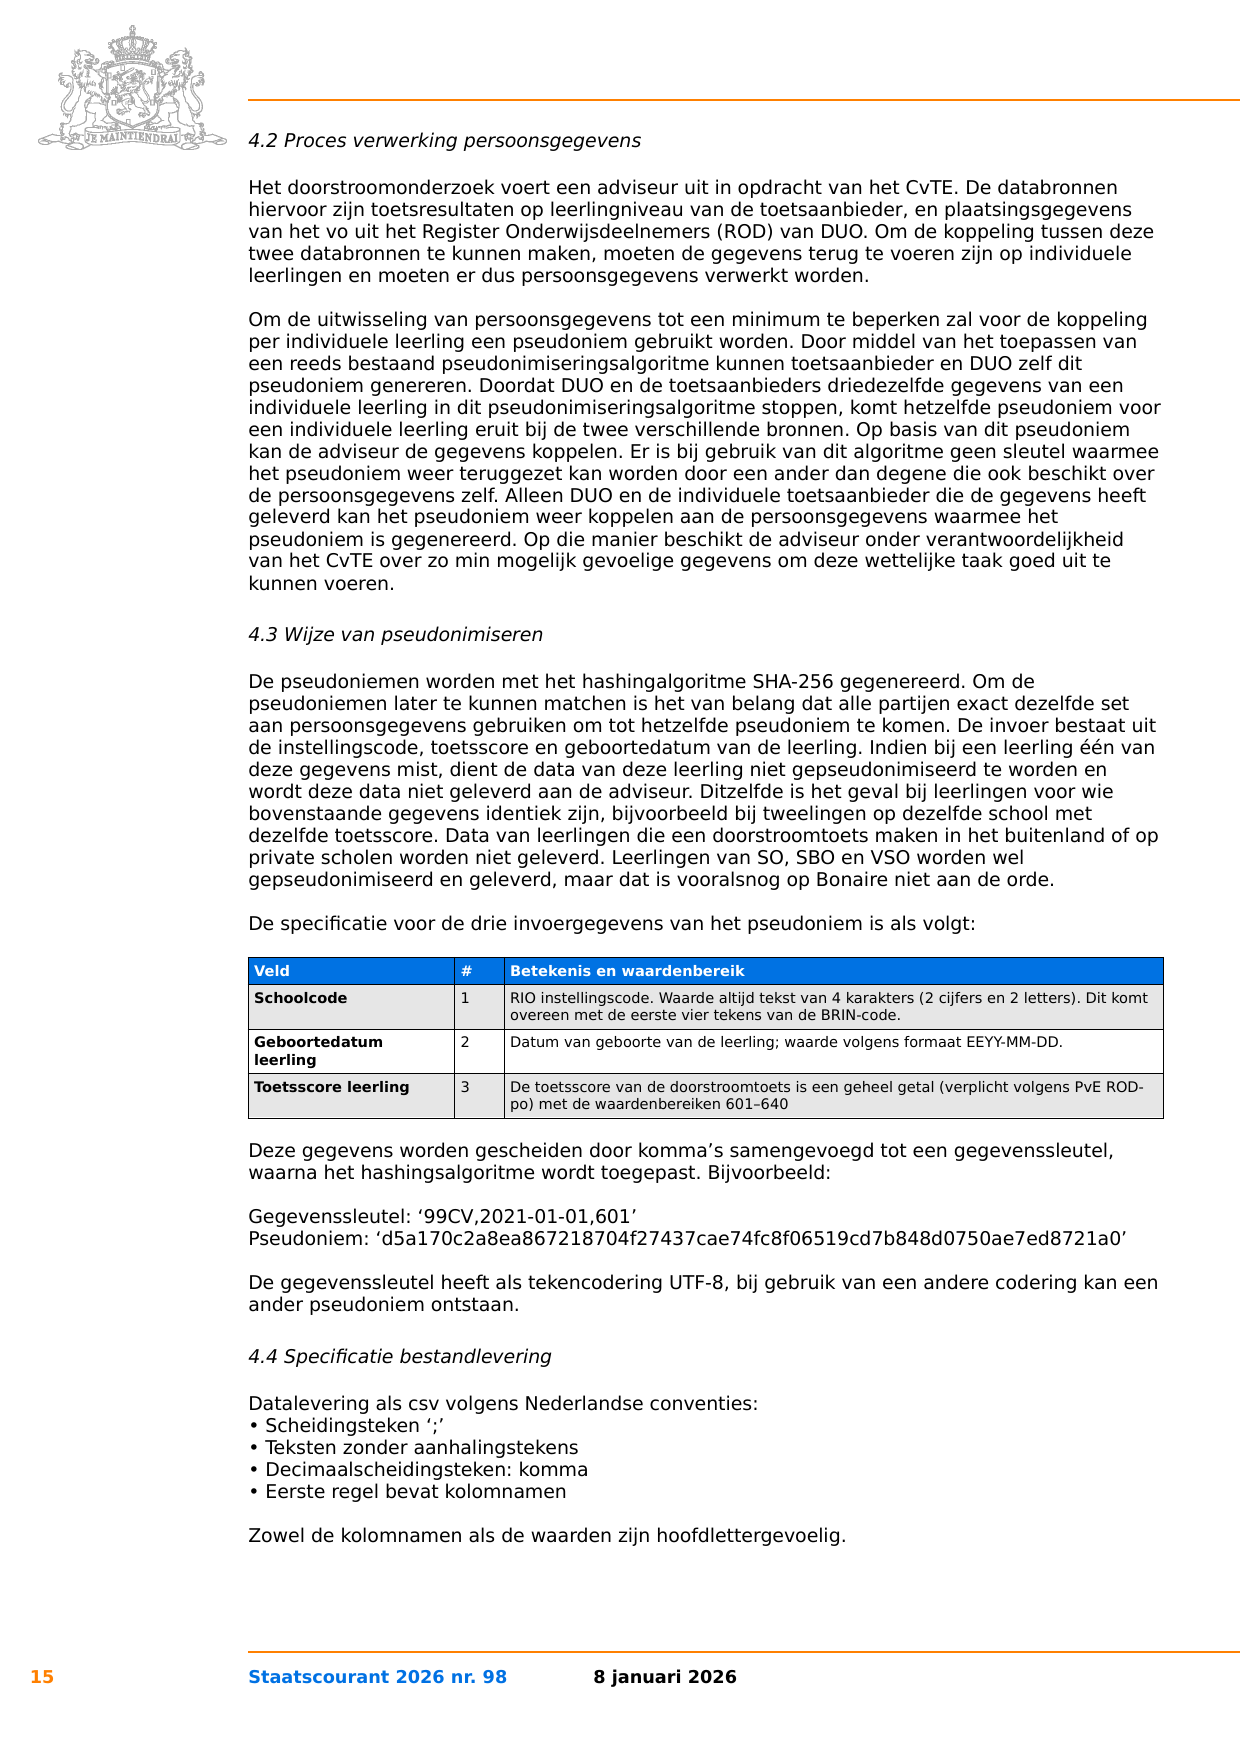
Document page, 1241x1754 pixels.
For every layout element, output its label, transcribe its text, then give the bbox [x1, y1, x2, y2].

subtitle 4.3 Wijze van pseudonimiseren [248, 624, 1163, 646]
picture [38, 25, 227, 150]
text • Decimaalscheidingsteken: komma [248, 1459, 1163, 1481]
table_cell 2 [455, 1030, 504, 1073]
subtitle 4.4 Specificatie bestandlevering [248, 1346, 1163, 1368]
table_cell Geboortedatum leerling [249, 1030, 454, 1073]
text De specificatie voor de drie invoergegevens van het pseudoniem is als volgt: [248, 913, 1163, 935]
text De gegevenssleutel heeft als tekencodering UTF-8, bij gebruik van een andere codering kan een ander pseudoniem ontstaan. [248, 1272, 1163, 1316]
text Pseudoniem: ‘d5a170c2a8ea867218704f27437cae74fc8f06519cd7b848d0750ae7ed8721a0’ [248, 1228, 1163, 1250]
text Datalevering als csv volgens Nederlandse conventies: [248, 1393, 1163, 1415]
table_cell 3 [455, 1074, 504, 1117]
table_cell Toetsscore leerling [249, 1074, 454, 1117]
table_cell 1 [455, 985, 504, 1029]
table_cell Schoolcode [249, 985, 454, 1029]
text Deze gegevens worden gescheiden door komma’s samengevoegd tot een gegevenssleutel, waarna het hashingsalgoritme wordt toegepast. Bijvoorbeeld: [248, 1140, 1163, 1184]
table_header Veld [249, 958, 454, 984]
text Gegevenssleutel: ‘99CV,2021-01-01,601’ [248, 1206, 1163, 1228]
text Het doorstroomonderzoek voert een adviseur uit in opdracht van het CvTE. De databronnen hiervoor zijn toetsresultaten op leerlingniveau van de toetsaanbieder, en plaatsingsgegevens van het vo uit het Register Onderwijsdeelnemers (ROD) van DUO. Om de koppeling tussen deze twee databronnen te kunnen maken, moeten de gegevens terug te voeren zijn op individuele leerlingen en moeten er dus persoonsgegevens verwerkt worden. [248, 177, 1163, 287]
text • Teksten zonder aanhalingstekens [248, 1437, 1163, 1459]
table_cell RIO instellingscode. Waarde altijd tekst van 4 karakters (2 cijfers en 2 letters). Dit komt overeen met de eerste vier tekens van de BRIN-code. [505, 985, 1163, 1029]
table_cell Datum van geboorte van de leerling; waarde volgens formaat EEYY-MM-DD. [505, 1030, 1163, 1073]
text De pseudoniemen worden met het hashingalgoritme SHA-256 gegenereerd. Om de pseudoniemen later te kunnen matchen is het van belang dat alle partijen exact dezelfde set aan persoonsgegevens gebruiken om tot hetzelfde pseudoniem te komen. De invoer bestaat uit de instellingscode, toetsscore en geboortedatum van de leerling. Indien bij een leerling één van deze gegevens mist, dient de data van deze leerling niet gepseudonimiseerd te worden en wordt deze data niet geleverd aan de adviseur. Ditzelfde is het geval bij leerlingen voor wie bovenstaande gegevens identiek zijn, bijvoorbeeld bij tweelingen op dezelfde school met dezelfde toetsscore. Data van leerlingen die een doorstroomtoets maken in het buitenland of op private scholen worden niet geleverd. Leerlingen van SO, SBO en VSO worden wel gepseudonimiseerd en geleverd, maar dat is vooralsnog op Bonaire niet aan de orde. [248, 671, 1163, 891]
subtitle 4.2 Proces verwerking persoonsgegevens [248, 130, 1163, 152]
text Zowel de kolomnamen als de waarden zijn hoofdlettergevoelig. [248, 1525, 1163, 1547]
text • Scheidingsteken ‘;’ [248, 1415, 1163, 1437]
table_header Betekenis en waardenbereik [505, 958, 1163, 984]
table_cell De toetsscore van de doorstroomtoets is een geheel getal (verplicht volgens PvE ROD-po) met de waardenbereiken 601–640 [505, 1074, 1163, 1117]
text Om de uitwisseling van persoonsgegevens tot een minimum te beperken zal voor de koppeling per individuele leerling een pseudoniem gebruikt worden. Door middel van het toepassen van een reeds bestaand pseudonimiseringsalgoritme kunnen toetsaanbieder en DUO zelf dit pseudoniem genereren. Doordat DUO en de toetsaanbieders driedezelfde gegevens van een individuele leerling in dit pseudonimiseringsalgoritme stoppen, komt hetzelfde pseudoniem voor een individuele leerling eruit bij de twee verschillende bronnen. Op basis van dit pseudoniem kan de adviseur de gegevens koppelen. Er is bij gebruik van dit algoritme geen sleutel waarmee het pseudoniem weer teruggezet kan worden door een ander dan degene die ook beschikt over de persoonsgegevens zelf. Alleen DUO en de individuele toetsaanbieder die de gegevens heeft geleverd kan het pseudoniem weer koppelen aan de persoonsgegevens waarmee het pseudoniem is gegenereerd. Op die manier beschikt de adviseur onder verantwoordelijkheid van het CvTE over zo min mogelijk gevoelige gegevens om deze wettelijke taak goed uit te kunnen voeren. [248, 309, 1163, 594]
text • Eerste regel bevat kolomnamen [248, 1481, 1163, 1503]
table_header # [455, 958, 504, 984]
